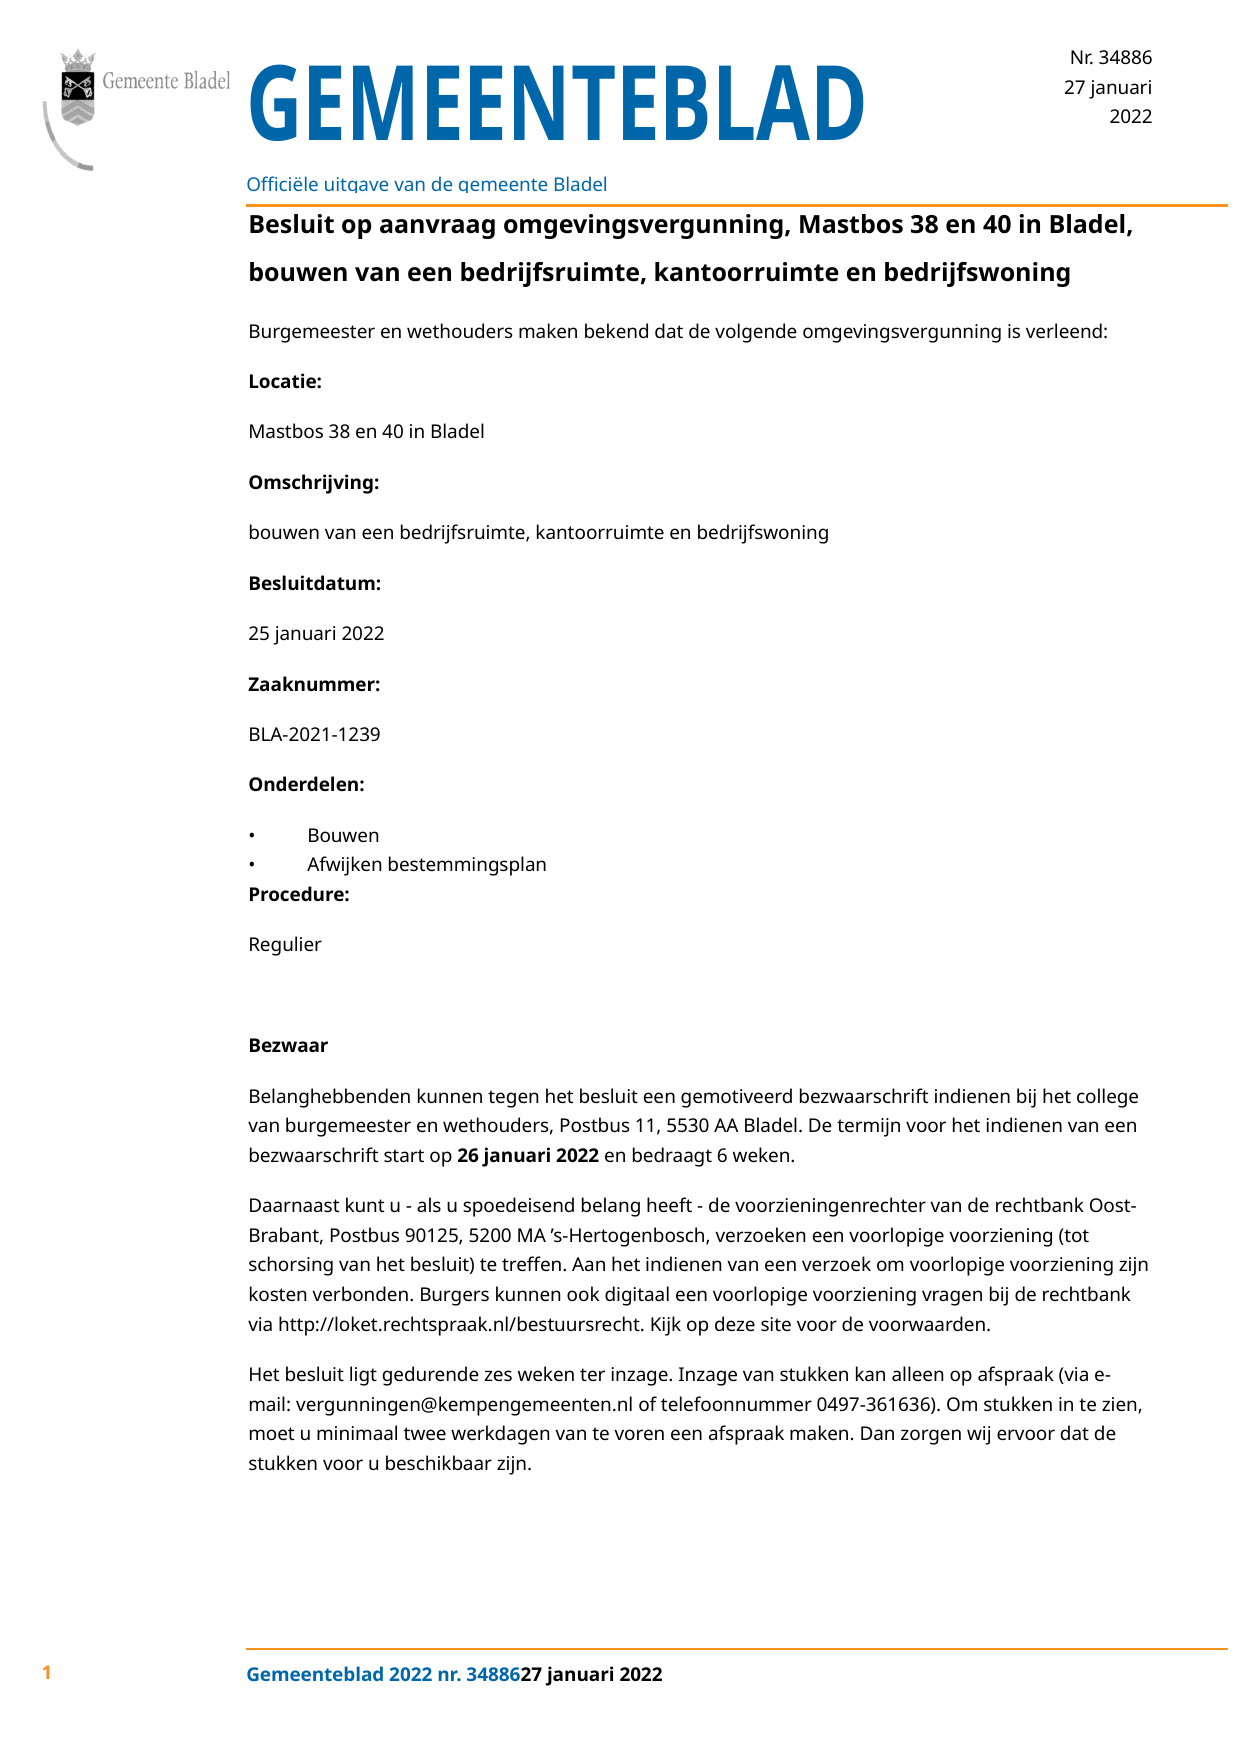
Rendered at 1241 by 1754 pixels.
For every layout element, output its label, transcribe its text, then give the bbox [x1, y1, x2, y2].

text Besluitdatum: [248, 570, 1152, 596]
picture [41, 47, 231, 172]
text Omschrijving: [248, 469, 1152, 495]
text Burgemeester en wethouders maken bekend dat de volgende omgevingsvergunning is verleend: [248, 318, 1152, 344]
text Belanghebbenden kunnen tegen het besluit een gemotiveerd bezwaarschrift indienen bij het college van burgemeester en wethouders, Postbus 11, 5530 AA Bladel. De termijn voor het indienen van een bezwaarschrift start op 26 januari 2022 en bedraagt 6 weken. [248, 1083, 1152, 1168]
text Onderdelen: [248, 772, 1152, 797]
text Zaaknummer: [248, 671, 1152, 697]
text Daarnaast kunt u - als u spoedeisend belang heeft - de voorzieningenrechter van de rechtbank Oost-Brabant, Postbus 90125, 5200 MA ’s-Hertogenbosch, verzoeken een voorlopige voorziening (tot schorsing van het besluit) te treffen. Aan het indienen van een verzoek om voorlopige voorziening zijn kosten verbonden. Burgers kunnen ook digitaal een voorlopige voorziening vragen bij de rechtbank via http://loket.rechtspraak.nl/bestuursrecht. Kijk op deze site voor de voorwaarden. [248, 1192, 1152, 1337]
list Afwijken bestemmingsplan [248, 852, 1152, 877]
text Regulier [248, 932, 1152, 957]
text 25 januari 2022 [248, 620, 1152, 646]
text bouwen van een bedrijfsruimte, kantoorruimte en bedrijfswoning [248, 519, 1152, 545]
list Bouwen [248, 822, 1152, 848]
text Procedure: [248, 881, 1152, 907]
text Het besluit ligt gedurende zes weken ter inzage. Inzage van stukken kan alleen op afspraak (via e-mail: vergunningen@kempengemeenten.nl of telefoonnummer 0497-361636). Om stukken in te zien, moet u minimaal twee werkdagen van te voren een afspraak maken. Dan zorgen wij ervoor dat de stukken voor u beschikbaar zijn. [248, 1361, 1152, 1476]
text Mastbos 38 en 40 in Bladel [248, 419, 1152, 444]
text BLA-2021-1239 [248, 721, 1152, 747]
text Locatie: [248, 368, 1152, 394]
text Besluit op aanvraag omgevingsvergunning, Mastbos 38 en 40 in Bladel, bouwen van een bedrijfsruimte, kantoorruimte en bedrijfswoning [248, 207, 1152, 288]
text Bezwaar [248, 1032, 1152, 1058]
